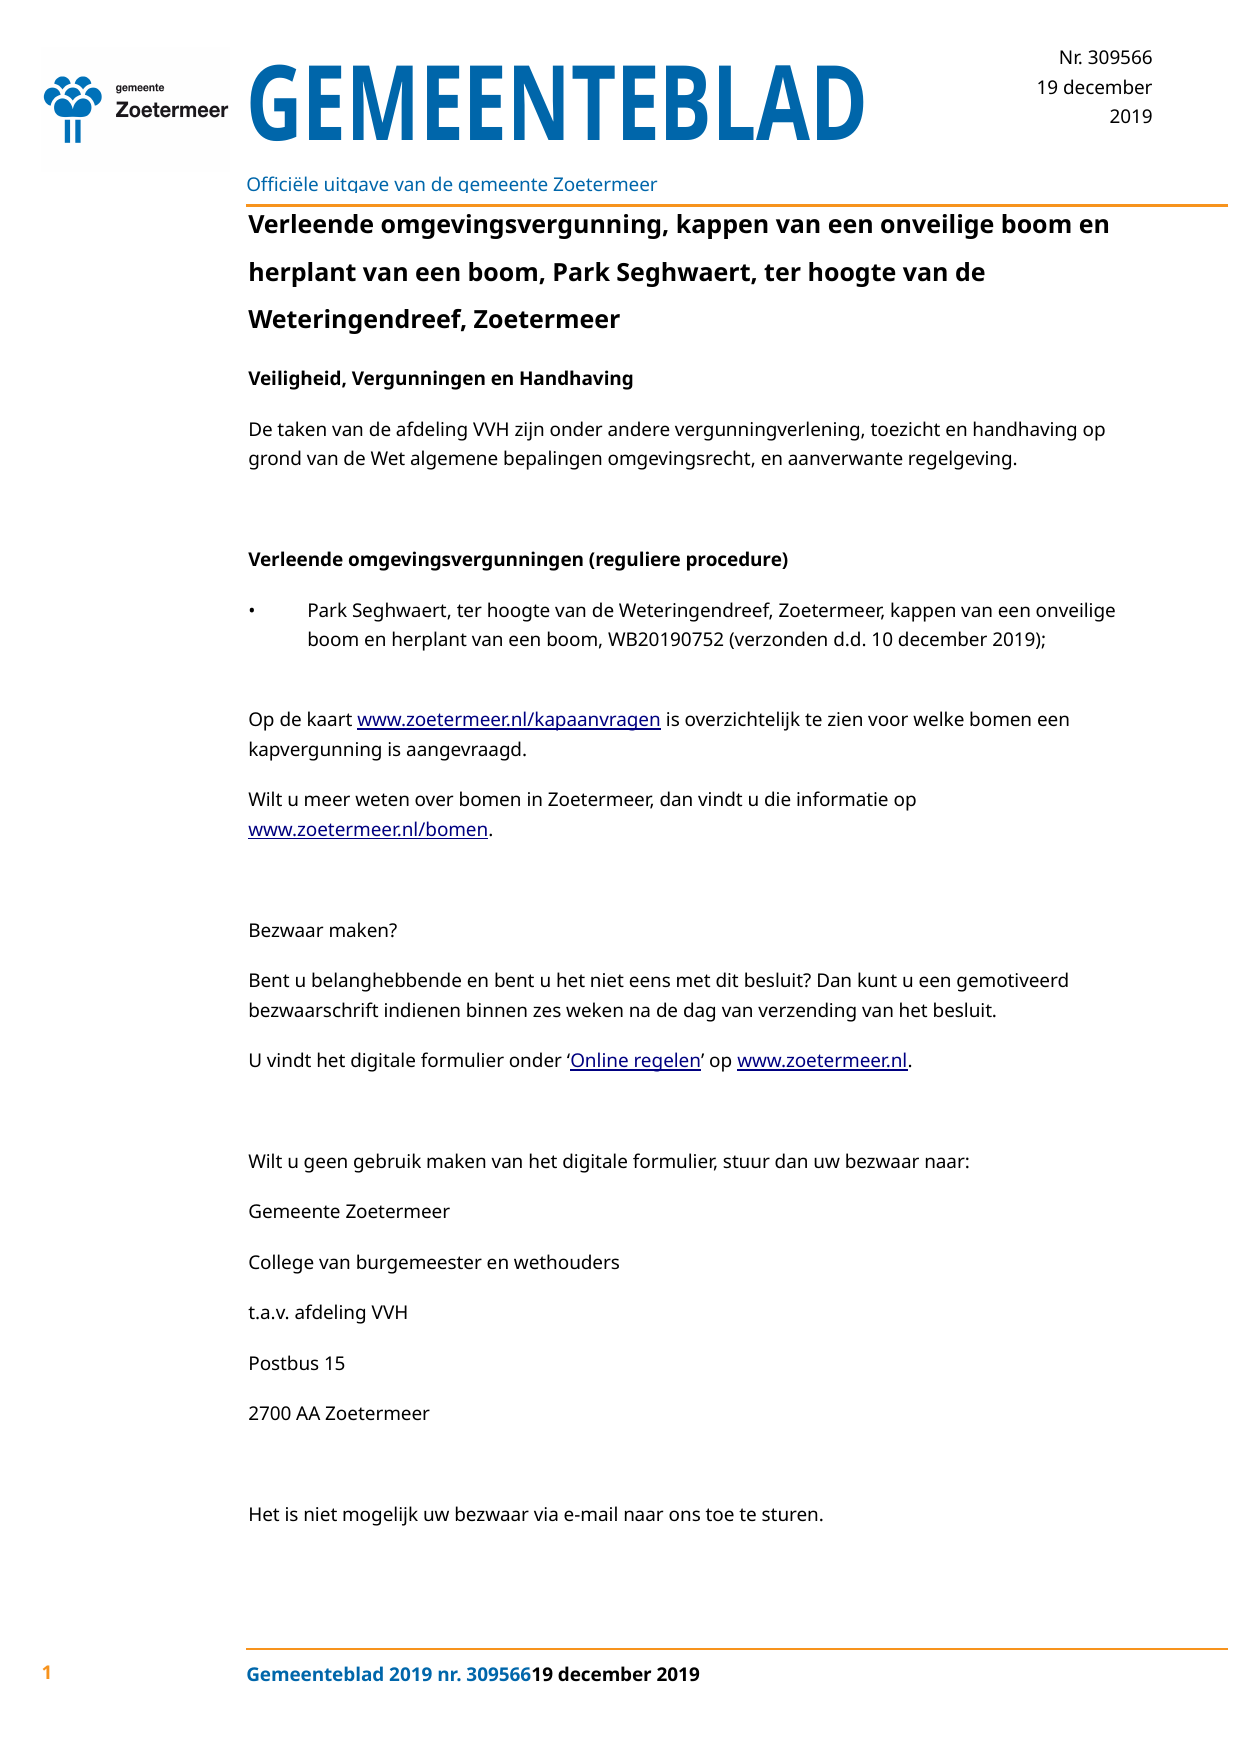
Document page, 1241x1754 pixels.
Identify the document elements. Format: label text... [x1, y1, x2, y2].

text Verleende omgevingsvergunning, kappen van een onveilige boom en herplant van een boom, Park Seghwaert, ter hoogte van de Weteringendreef, Zoetermeer [248, 207, 1152, 336]
text Wilt u geen gebruik maken van het digitale formulier, stuur dan uw bezwaar naar: [248, 1148, 1152, 1174]
text Wilt u meer weten over bomen in Zoetermeer, dan vindt u die informatie op www.zoetermeer.nl/bomen. [248, 786, 1152, 842]
text College van burgemeester en wethouders [248, 1249, 1152, 1274]
text Postbus 15 [248, 1350, 1152, 1375]
text 2700 AA Zoetermeer [248, 1400, 1152, 1426]
text Gemeente Zoetermeer [248, 1198, 1152, 1224]
text t.a.v. afdeling VVH [248, 1299, 1152, 1325]
text U vindt het digitale formulier onder ‘Online regelen’ op www.zoetermeer.nl. [248, 1047, 1152, 1073]
text Het is niet mogelijk uw bezwaar via e-mail naar ons toe te sturen. [248, 1501, 1152, 1527]
text De taken van de afdeling VVH zijn onder andere vergunningverlening, toezicht en handhaving op grond van de Wet algemene bepalingen omgevingsrecht, en aanverwante regelgeving. [248, 416, 1152, 471]
text Bent u belanghebbende en bent u het niet eens met dit besluit? Dan kunt u een gemotiveerd bezwaarschrift indienen binnen zes weken na de dag van verzending van het besluit. [248, 967, 1152, 1022]
list Park Seghwaert, ter hoogte van de Weteringendreef, Zoetermeer, kappen van een onveilige boom en herplant van een boom, WB20190752 (verzonden d.d. 10 december 2019); [248, 597, 1152, 652]
text Bezwaar maken? [248, 917, 1152, 942]
text Veiligheid, Vergunningen en Handhaving [248, 366, 1152, 391]
picture [41, 47, 231, 172]
text Verleende omgevingsvergunningen (reguliere procedure) [248, 546, 1152, 572]
text Op de kaart www.zoetermeer.nl/kapaanvragen is overzichtelijk te zien voor welke bomen een kapvergunning is aangevraagd. [248, 706, 1152, 762]
